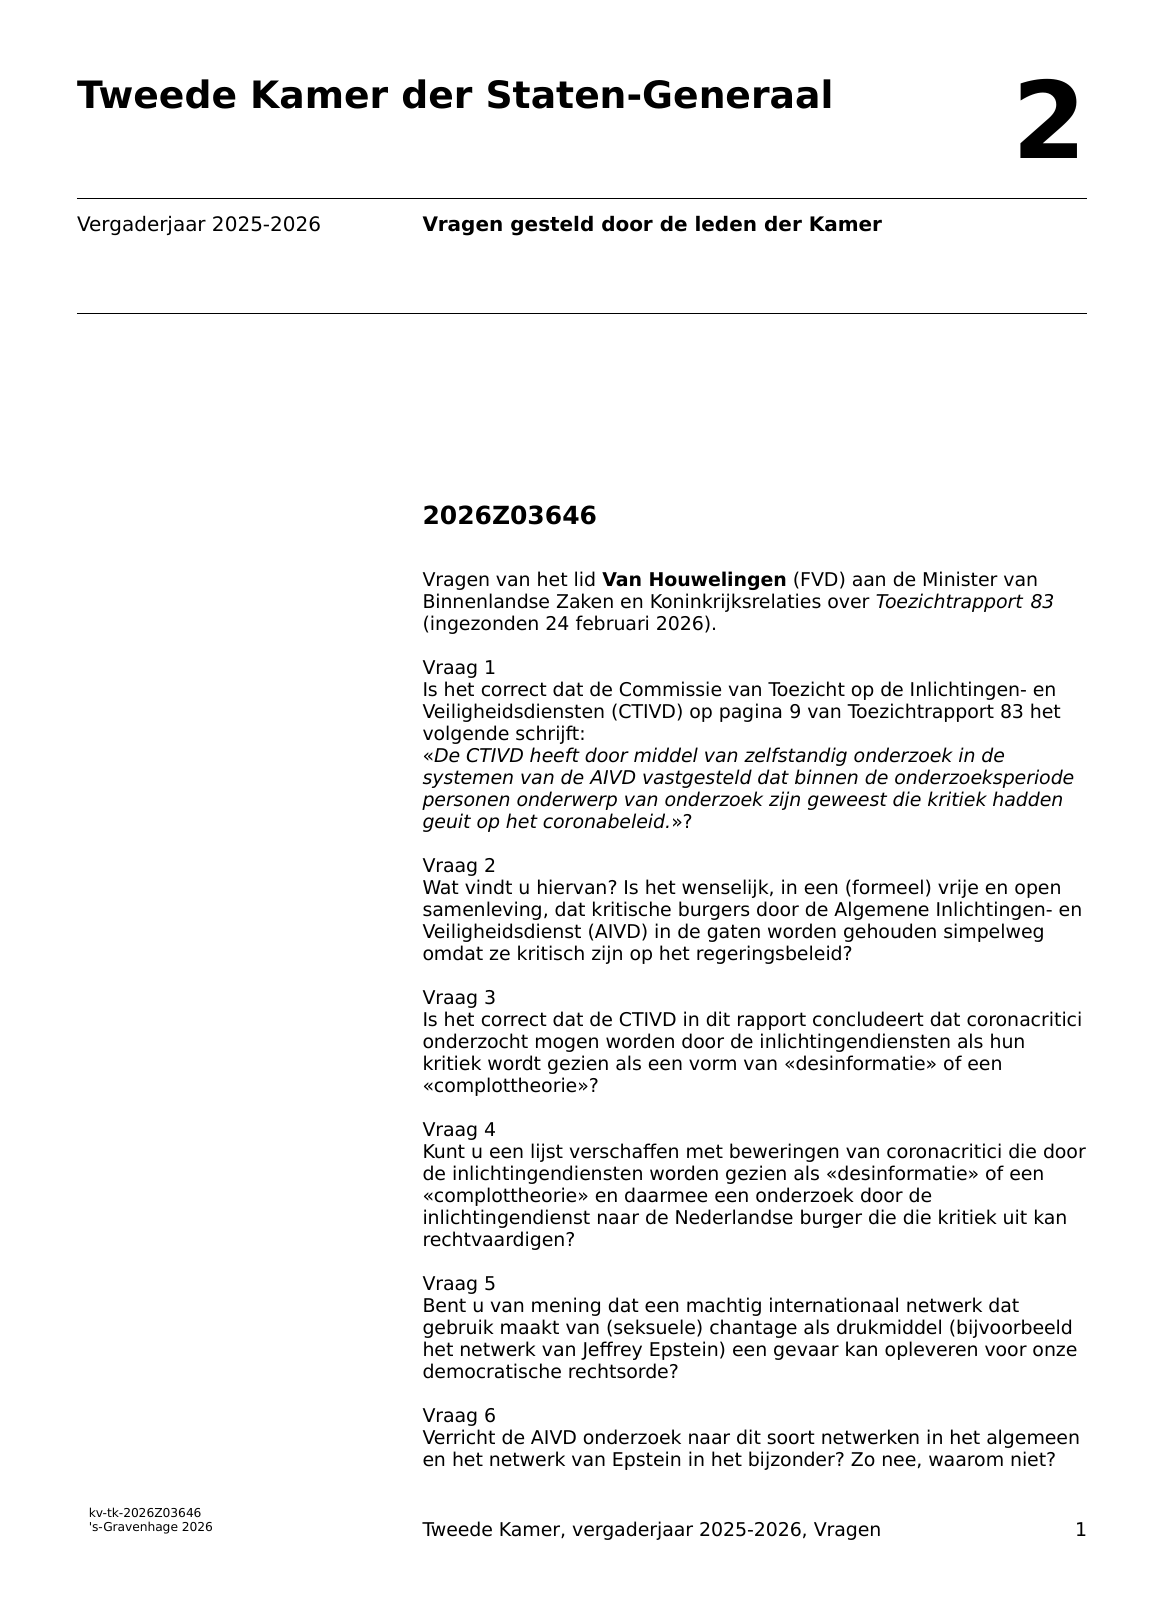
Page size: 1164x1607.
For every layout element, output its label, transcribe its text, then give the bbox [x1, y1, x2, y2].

text Is het correct dat de Commissie van Toezicht op de Inlichtingen- en Veiligheidsdiensten (CTIVD) op pagina 9 van Toezichtrapport 83 het volgende schrijft: [422, 679, 1087, 745]
table_header Tweede Kamer der Staten-Generaal [77, 59, 886, 198]
text Vraag 4 [422, 1119, 1087, 1141]
text Vraag 5 [422, 1273, 1087, 1295]
text Wat vindt u hiervan? Is het wenselijk, in een (formeel) vrije en open samenleving, dat kritische burgers door de Algemene Inlichtingen- en Veiligheidsdienst (AIVD) in de gaten worden gehouden simpelweg omdat ze kritisch zijn op het regeringsbeleid? [422, 877, 1087, 965]
text Vragen van het lid Van Houwelingen (FVD) aan de Minister van Binnenlandse Zaken en Koninkrijksrelaties over Toezichtrapport 83 (ingezonden 24 februari 2026). [422, 569, 1087, 635]
table_cell Vergaderjaar 2025-2026 [77, 199, 422, 313]
text 's-Gravenhage 2026 [88, 1520, 323, 1534]
text Vraag 2 [422, 855, 1087, 877]
text Kunt u een lijst verschaffen met beweringen van coronacritici die door de inlichtingendiensten worden gezien als «desinformatie» of een «complottheorie» en daarmee een onderzoek door de inlichtingendienst naar de Nederlandse burger die die kritiek uit kan rechtvaardigen? [422, 1141, 1087, 1251]
text Vraag 1 [422, 657, 1087, 679]
text 2026Z03646 [422, 501, 1087, 531]
table_cell Vragen gesteld door de leden der Kamer [422, 199, 1087, 313]
text kv-tk-2026Z03646 [88, 1506, 323, 1520]
text Verricht de AIVD onderzoek naar dit soort netwerken in het algemeen en het netwerk van Epstein in het bijzonder? Zo nee, waarom niet? [422, 1427, 1087, 1471]
text Vraag 6 [422, 1405, 1087, 1427]
table_header 2 [886, 59, 1087, 198]
text «De CTIVD heeft door middel van zelfstandig onderzoek in de systemen van de AIVD vastgesteld dat binnen de onderzoeksperiode personen onderwerp van onderzoek zijn geweest die kritiek hadden geuit op het coronabeleid.»? [422, 745, 1087, 833]
text Vraag 3 [422, 987, 1087, 1009]
text Is het correct dat de CTIVD in dit rapport concludeert dat coronacritici onderzocht mogen worden door de inlichtingendiensten als hun kritiek wordt gezien als een vorm van «desinformatie» of een «complottheorie»? [422, 1009, 1087, 1097]
text Bent u van mening dat een machtig internationaal netwerk dat gebruik maakt van (seksuele) chantage als drukmiddel (bijvoorbeeld het netwerk van Jeffrey Epstein) een gevaar kan opleveren voor onze democratische rechtsorde? [422, 1295, 1087, 1383]
